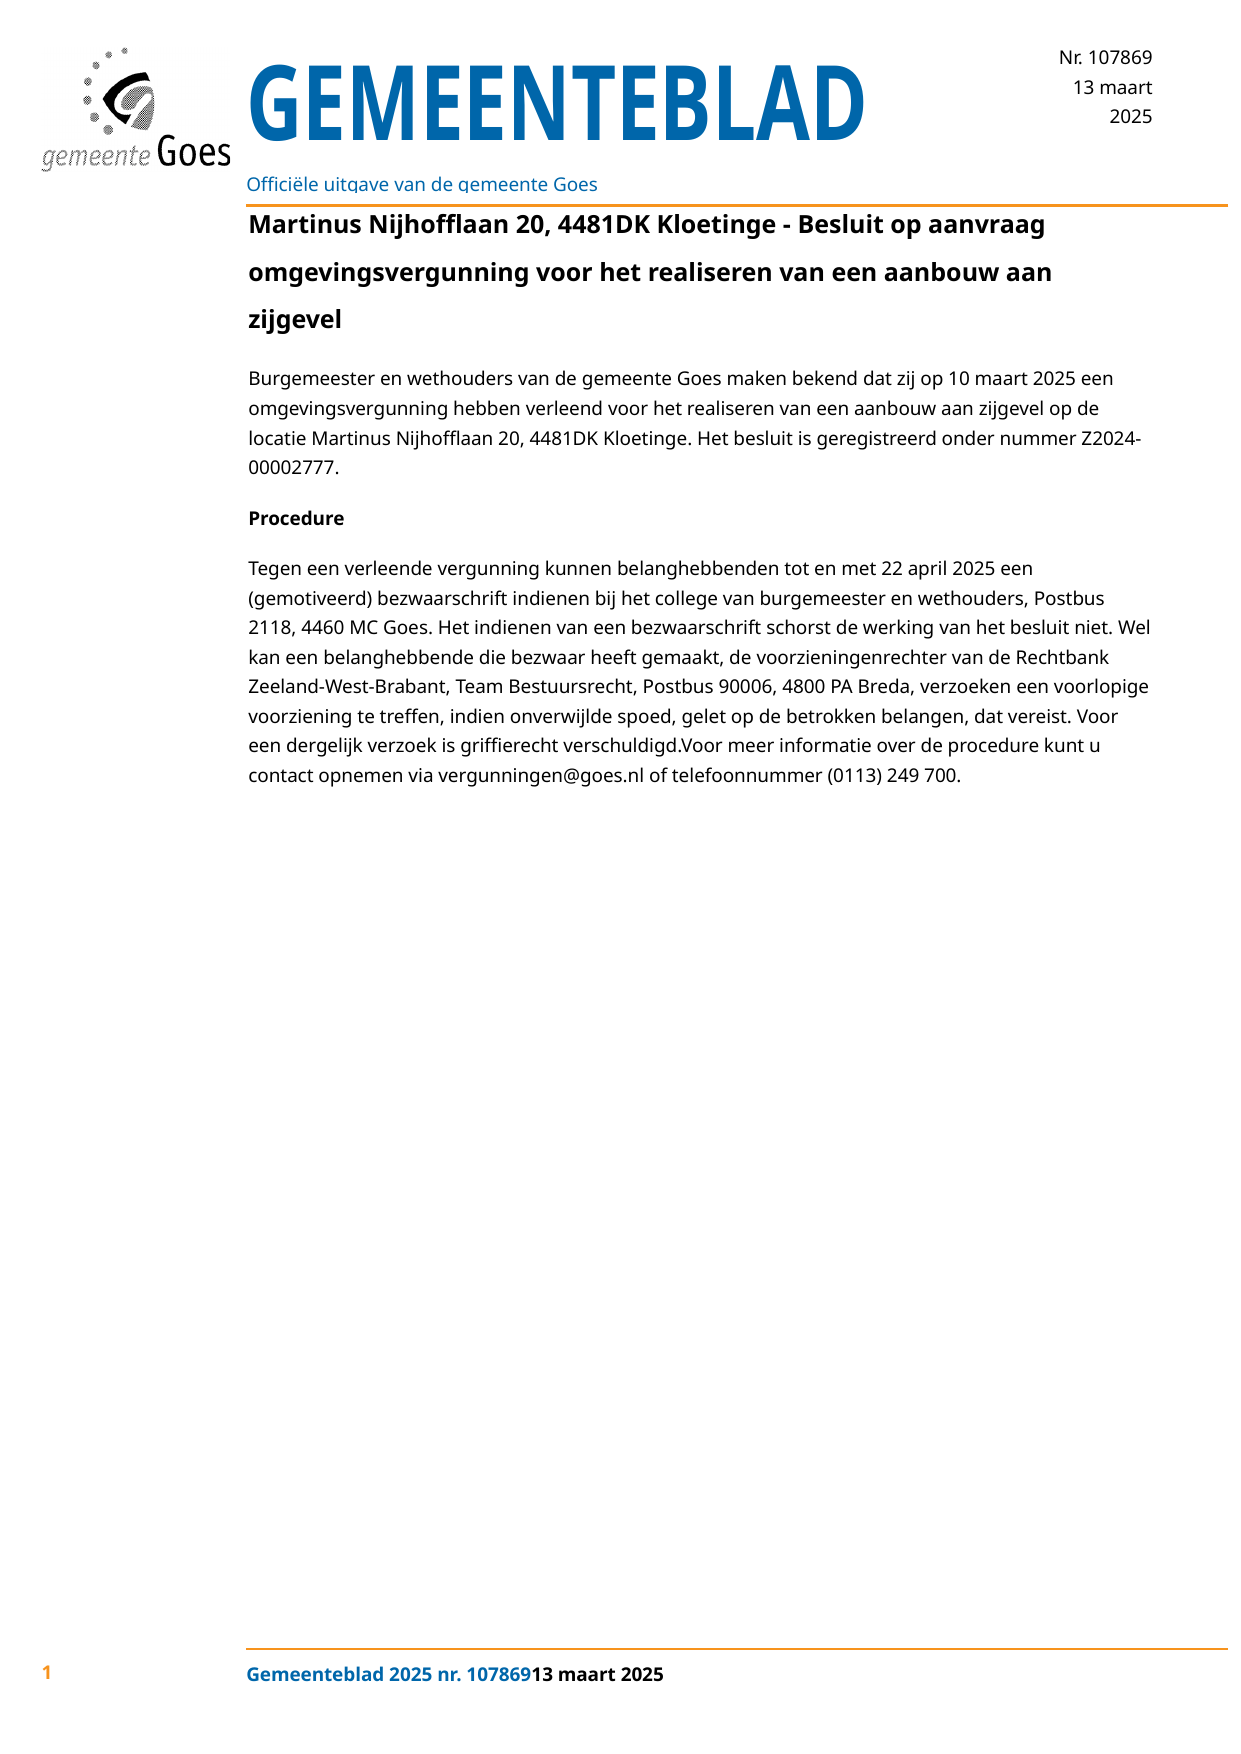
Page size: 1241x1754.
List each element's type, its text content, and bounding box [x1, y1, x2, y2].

text Burgemeester en wethouders van de gemeente Goes maken bekend dat zij op 10 maart 2025 een omgevingsvergunning hebben verleend voor het realiseren van een aanbouw aan zijgevel op de locatie Martinus Nijhofflaan 20, 4481DK Kloetinge. Het besluit is geregistreerd onder nummer Z2024-00002777. [248, 366, 1152, 480]
picture [41, 47, 231, 172]
text Tegen een verleende vergunning kunnen belanghebbenden tot en met 22 april 2025 een (gemotiveerd) bezwaarschrift indienen bij het college van burgemeester en wethouders, Postbus 2118, 4460 MC Goes. Het indienen van een bezwaarschrift schorst de werking van het besluit niet. Wel kan een belanghebbende die bezwaar heeft gemaakt, de voorzieningenrechter van de Rechtbank Zeeland-West-Brabant, Team Bestuursrecht, Postbus 90006, 4800 PA Breda, verzoeken een voorlopige voorziening te treffen, indien onverwijlde spoed, gelet op de betrokken belangen, dat vereist. Voor een dergelijk verzoek is griffierecht verschuldigd.Voor meer informatie over de procedure kunt u contact opnemen via vergunningen@goes.nl of telefoonnummer (0113) 249 700. [248, 555, 1152, 788]
text Martinus Nijhofflaan 20, 4481DK Kloetinge - Besluit op aanvraag omgevingsvergunning voor het realiseren van een aanbouw aan zijgevel [248, 207, 1152, 336]
text Procedure [248, 505, 1152, 530]
